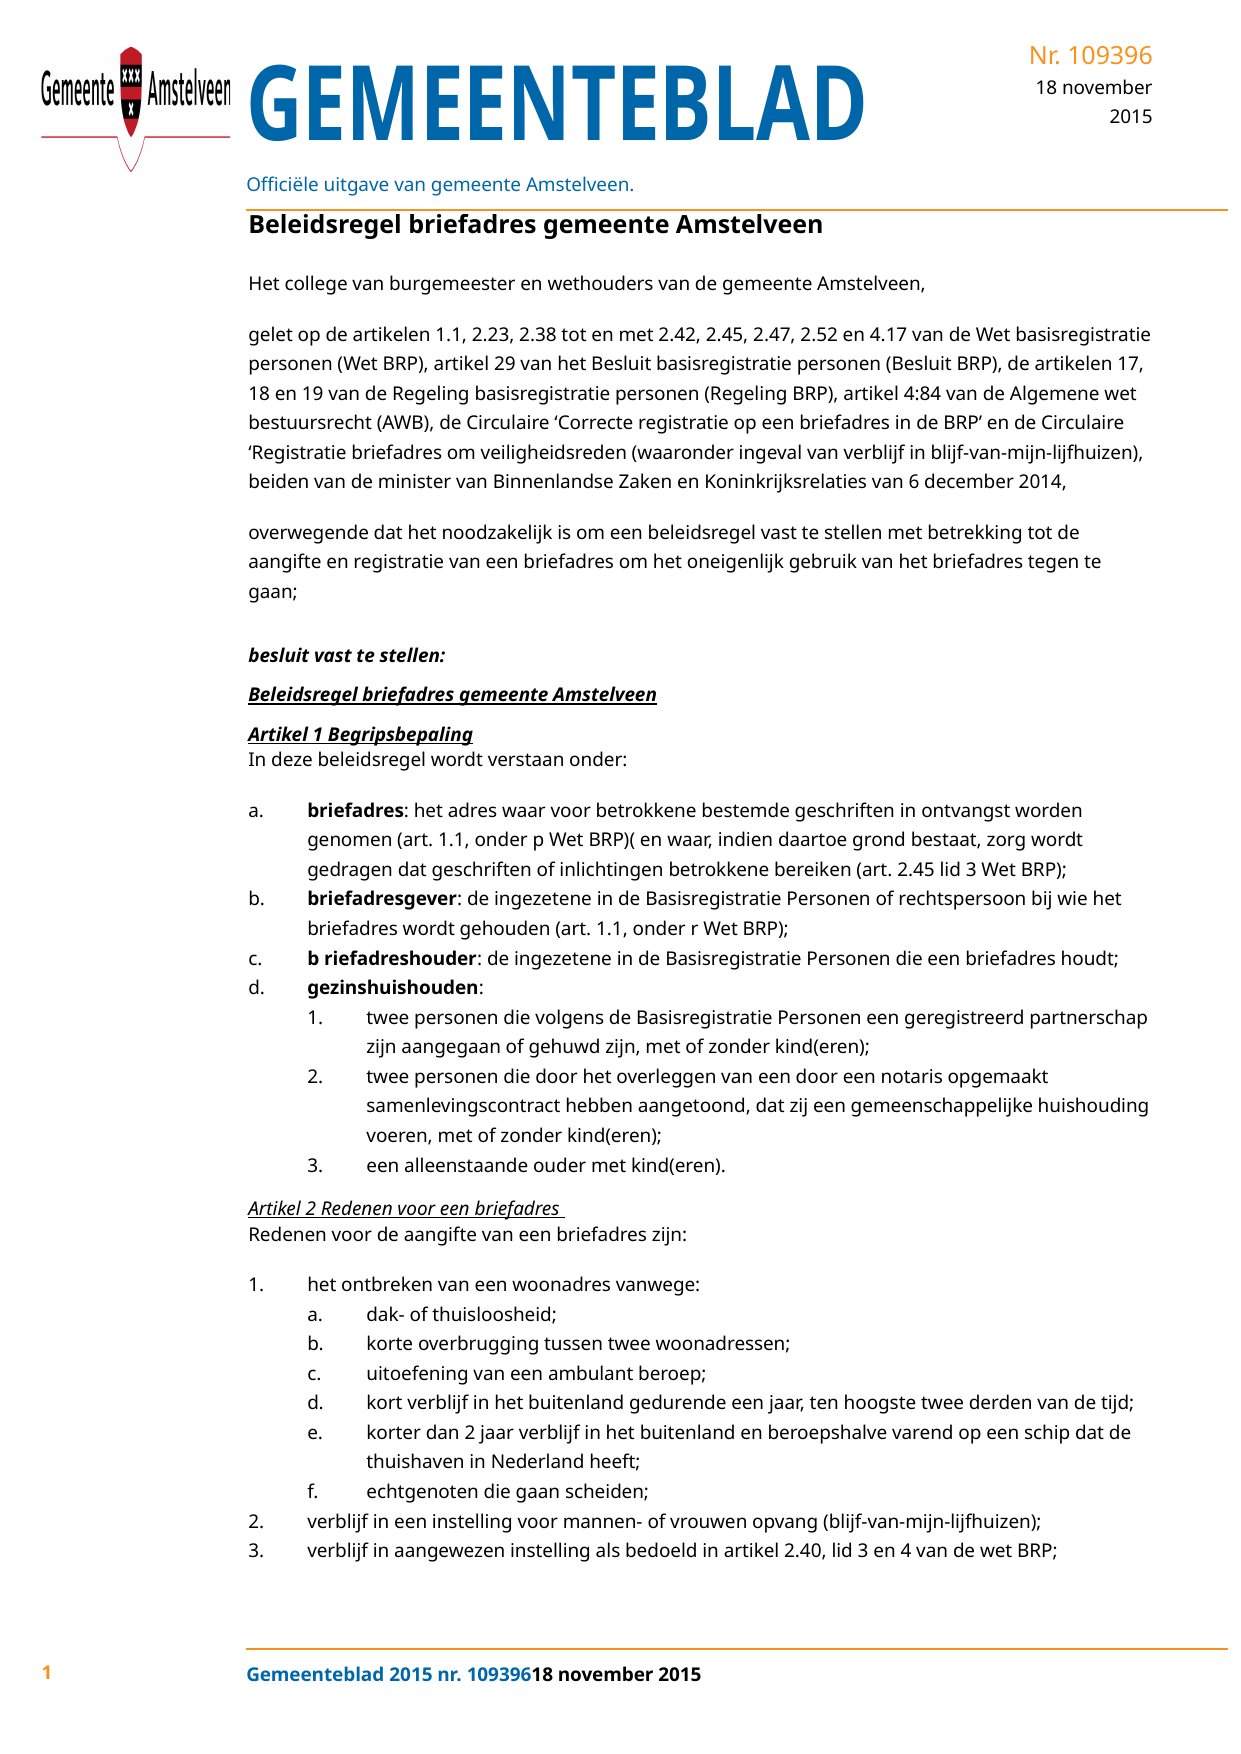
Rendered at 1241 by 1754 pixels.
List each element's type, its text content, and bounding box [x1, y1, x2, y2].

list twee personen die volgens de Basisregistratie Personen een geregistreerd partnerschap zijn aangegaan of gehuwd zijn, met of zonder kind(eren); [307, 1004, 1152, 1059]
picture [41, 47, 231, 172]
text Artikel 1 Begripsbepaling [248, 721, 1152, 746]
text Artikel 2 Redenen voor een briefadres [248, 1195, 1152, 1221]
text gelet op de artikelen 1.1, 2.23, 2.38 tot en met 2.42, 2.45, 2.47, 2.52 en 4.17 van de Wet basisregistratie personen (Wet BRP), artikel 29 van het Besluit basisregistratie personen (Besluit BRP), de artikelen 17, 18 en 19 van de Regeling basisregistratie personen (Regeling BRP), artikel 4:84 van de Algemene wet bestuursrecht (AWB), de Circulaire ‘Correcte registratie op een briefadres in de BRP’ en de Circulaire ‘Registratie briefadres om veiligheidsreden (waaronder ingeval van verblijf in blijf-van-mijn-lijfhuizen), beiden van de minister van Binnenlandse Zaken en Koninkrijksrelaties van 6 december 2014, [248, 321, 1152, 494]
list korte overbrugging tussen twee woonadressen; [307, 1330, 1152, 1356]
text Het college van burgemeester en wethouders van de gemeente Amstelveen, [248, 270, 1152, 296]
list uitoefening van een ambulant beroep; [307, 1360, 1152, 1386]
list echtgenoten die gaan scheiden; [307, 1478, 1152, 1504]
list briefadresgever: de ingezetene in de Basisregistratie Personen of rechtspersoon bij wie het briefadres wordt gehouden (art. 1.1, onder r Wet BRP); [248, 886, 1152, 941]
list korter dan 2 jaar verblijf in het buitenland en beroepshalve varend op een schip dat de thuishaven in Nederland heeft; [307, 1419, 1152, 1474]
list verblijf in een instelling voor mannen- of vrouwen opvang (blijf-van-mijn-lijfhuizen); [248, 1508, 1152, 1533]
list het ontbreken van een woonadres vanwege: [248, 1271, 1152, 1297]
list briefadres: het adres waar voor betrokkene bestemde geschriften in ontvangst worden genomen (art. 1.1, onder p Wet BRP)( en waar, indien daartoe grond bestaat, zorg wordt gedragen dat geschriften of inlichtingen betrokkene bereiken (art. 2.45 lid 3 Wet BRP); [248, 797, 1152, 882]
text overwegende dat het noodzakelijk is om een beleidsregel vast te stellen met betrekking tot de aangifte en registratie van een briefadres om het oneigenlijk gebruik van het briefadres tegen te gaan; [248, 519, 1152, 604]
list verblijf in aangewezen instelling als bedoeld in artikel 2.40, lid 3 en 4 van de wet BRP; [248, 1537, 1152, 1563]
list twee personen die door het overleggen van een door een notaris opgemaakt samenlevingscontract hebben aangetoond, dat zij een gemeenschappelijke huishouding voeren, met of zonder kind(eren); [307, 1063, 1152, 1148]
list b riefadreshouder: de ingezetene in de Basisregistratie Personen die een briefadres houdt; [248, 945, 1152, 971]
text In deze beleidsregel wordt verstaan onder: [248, 746, 1152, 772]
text Redenen voor de aangifte van een briefadres zijn: [248, 1221, 1152, 1246]
list kort verblijf in het buitenland gedurende een jaar, ten hoogste twee derden van de tijd; [307, 1389, 1152, 1415]
text besluit vast te stellen: [248, 642, 1152, 668]
list dak- of thuisloosheid; [307, 1301, 1152, 1326]
text Beleidsregel briefadres gemeente Amstelveen [248, 681, 1152, 707]
list een alleenstaande ouder met kind(eren). [307, 1152, 1152, 1178]
list gezinshuishouden: [248, 974, 1152, 1000]
text Beleidsregel briefadres gemeente Amstelveen [248, 211, 1152, 241]
